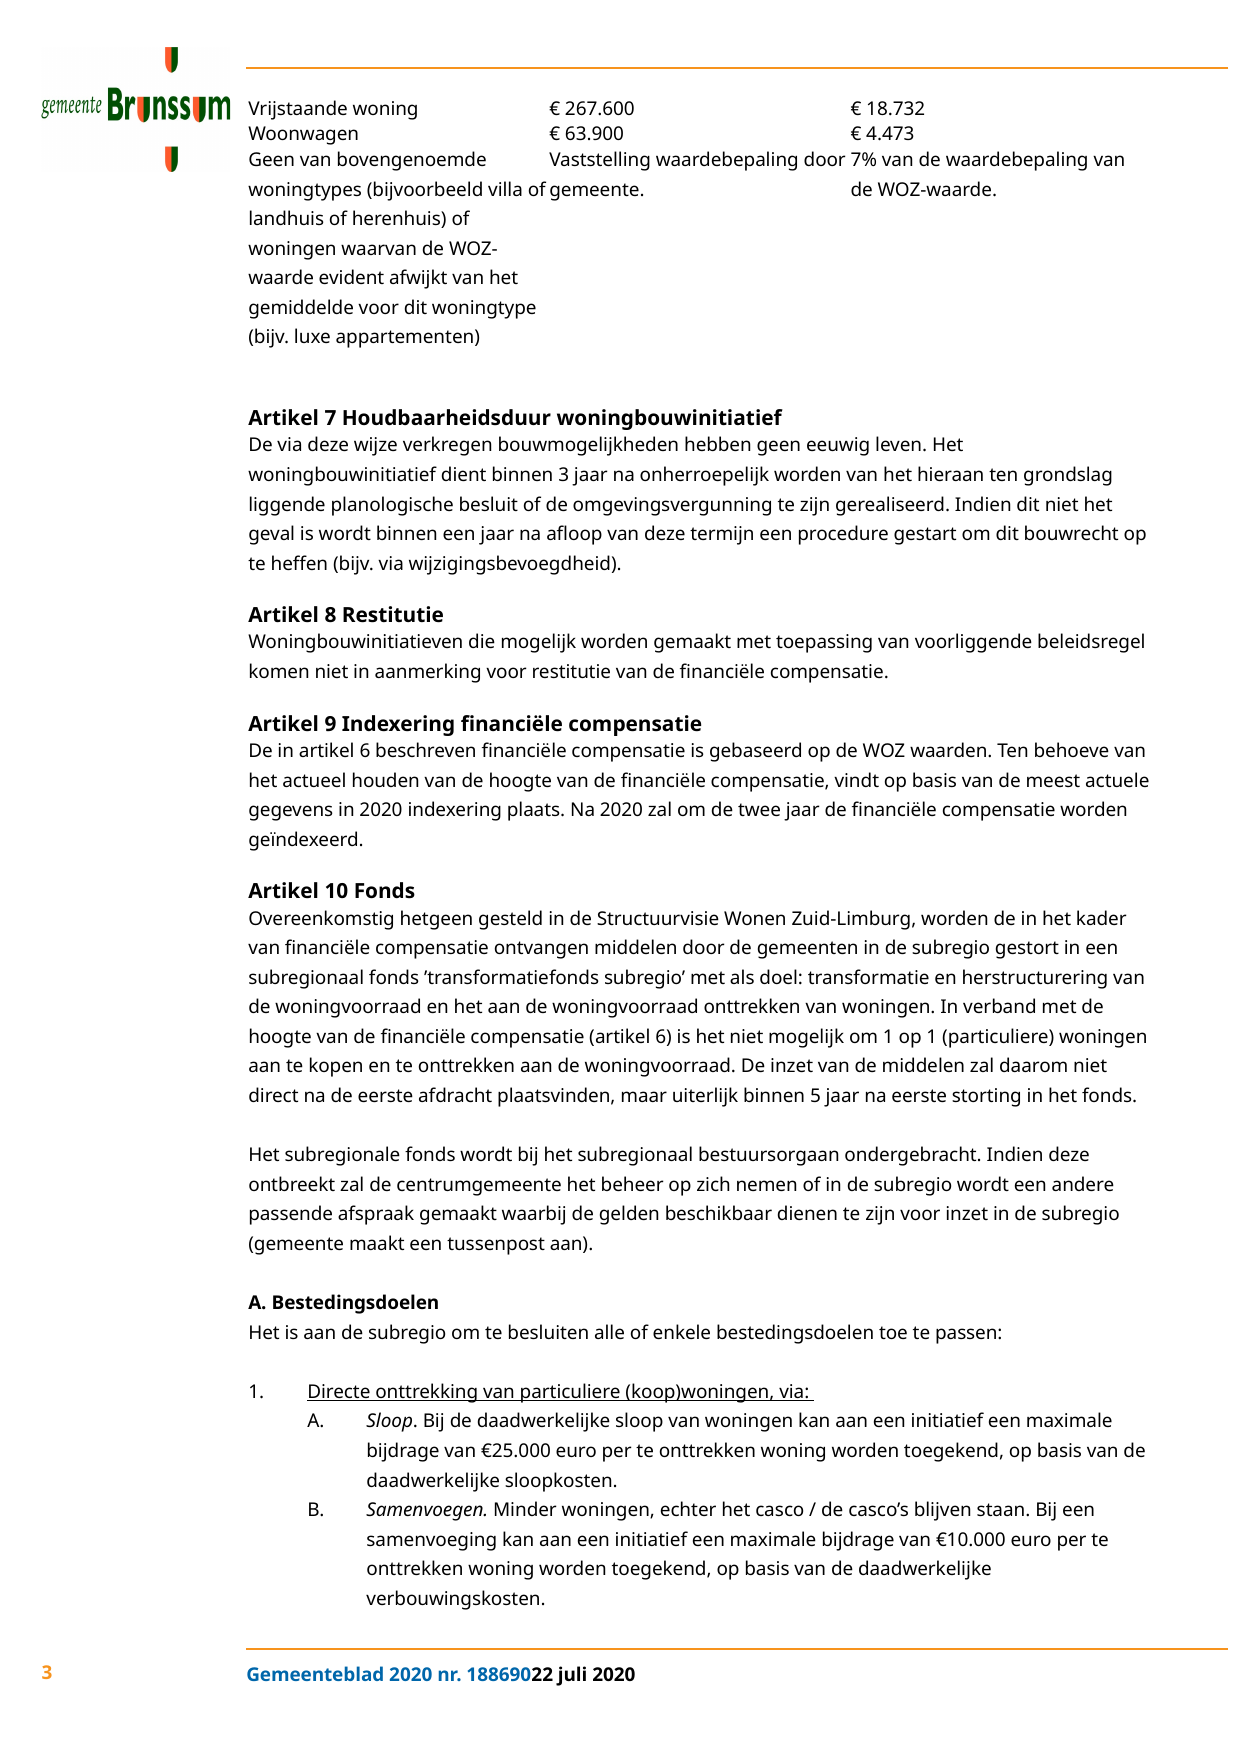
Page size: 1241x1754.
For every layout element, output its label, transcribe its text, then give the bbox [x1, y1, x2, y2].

table_cell Vrijstaande woning [248, 95, 549, 121]
text De in artikel 6 beschreven financiële compensatie is gebaseerd op de WOZ waarden. Ten behoeve van het actueel houden van de hoogte van de financiële compensatie, vindt op basis van de meest actuele gegevens in 2020 indexering plaats. Na 2020 zal om de twee jaar de financiële compensatie worden geïndexeerd. [248, 737, 1152, 852]
list Directe onttrekking van particuliere (koop)woningen, via: [248, 1378, 1152, 1404]
list Sloop. Bij de daadwerkelijke sloop van woningen kan aan een initiatief een maximale bijdrage van €25.000 euro per te onttrekken woning worden toegekend, op basis van de daadwerkelijke sloopkosten. [307, 1408, 1152, 1493]
table_cell € 4.473 [850, 121, 1152, 146]
table_cell Geen van bovengenoemde woningtypes (bijvoorbeeld villa of landhuis of herenhuis) of woningen waarvan de WOZ-waarde evident afwijkt van het gemiddelde voor dit woningtype (bijv. luxe appartementen) [248, 146, 549, 349]
list Samenvoegen. Minder woningen, echter het casco / de casco’s blijven staan. Bij een samenvoeging kan aan een initiatief een maximale bijdrage van €10.000 euro per te onttrekken woning worden toegekend, op basis van de daadwerkelijke verbouwingskosten. [307, 1496, 1152, 1611]
text Artikel 7 Houdbaarheidsduur woningbouwinitiatief [248, 403, 1152, 432]
table_cell Vaststelling waardebepaling door gemeente. [549, 146, 850, 349]
table_cell 7% van de waardebepaling van de WOZ-waarde. [850, 146, 1152, 349]
text Overeenkomstig hetgeen gesteld in de Structuurvisie Wonen Zuid-Limburg, worden de in het kader van financiële compensatie ontvangen middelen door de gemeenten in de subregio gestort in een subregionaal fonds ’transformatiefonds subregio’ met als doel: transformatie en herstructurering van de woningvoorraad en het aan de woningvoorraad onttrekken van woningen. In verband met de hoogte van de financiële compensatie (artikel 6) is het niet mogelijk om 1 op 1 (particuliere) woningen aan te kopen en te onttrekken aan de woningvoorraad. De inzet van de middelen zal daarom niet direct na de eerste afdracht plaatsvinden, maar uiterlijk binnen 5 jaar na eerste storting in het fonds. [248, 905, 1152, 1108]
table_cell Woonwagen [248, 121, 549, 146]
text Het is aan de subregio om te besluiten alle of enkele bestedingsdoelen toe te passen: [248, 1319, 1152, 1345]
text Het subregionale fonds wordt bij het subregionaal bestuursorgaan ondergebracht. Indien deze ontbreekt zal de centrumgemeente het beheer op zich nemen of in de subregio wordt een andere passende afspraak gemaakt waarbij de gelden beschikbaar dienen te zijn voor inzet in de subregio (gemeente maakt een tussenpost aan). [248, 1141, 1152, 1256]
picture [41, 47, 231, 172]
text De via deze wijze verkregen bouwmogelijkheden hebben geen eeuwig leven. Het woningbouwinitiatief dient binnen 3 jaar na onherroepelijk worden van het hieraan ten grondslag liggende planologische besluit of de omgevingsvergunning te zijn gerealiseerd. Indien dit niet het geval is wordt binnen een jaar na afloop van deze termijn een procedure gestart om dit bouwrecht op te heffen (bijv. via wijzigingsbevoegdheid). [248, 432, 1152, 576]
text A. Bestedingsdoelen [248, 1289, 1152, 1315]
text Artikel 10 Fonds [248, 876, 1152, 905]
text Artikel 8 Restitutie [248, 600, 1152, 629]
table_cell € 267.600 [549, 95, 850, 121]
text Artikel 9 Indexering financiële compensatie [248, 709, 1152, 737]
table_cell € 63.900 [549, 121, 850, 146]
text Woningbouwinitiatieven die mogelijk worden gemaakt met toepassing van voorliggende beleidsregel komen niet in aanmerking voor restitutie van de financiële compensatie. [248, 629, 1152, 684]
table_cell € 18.732 [850, 95, 1152, 121]
